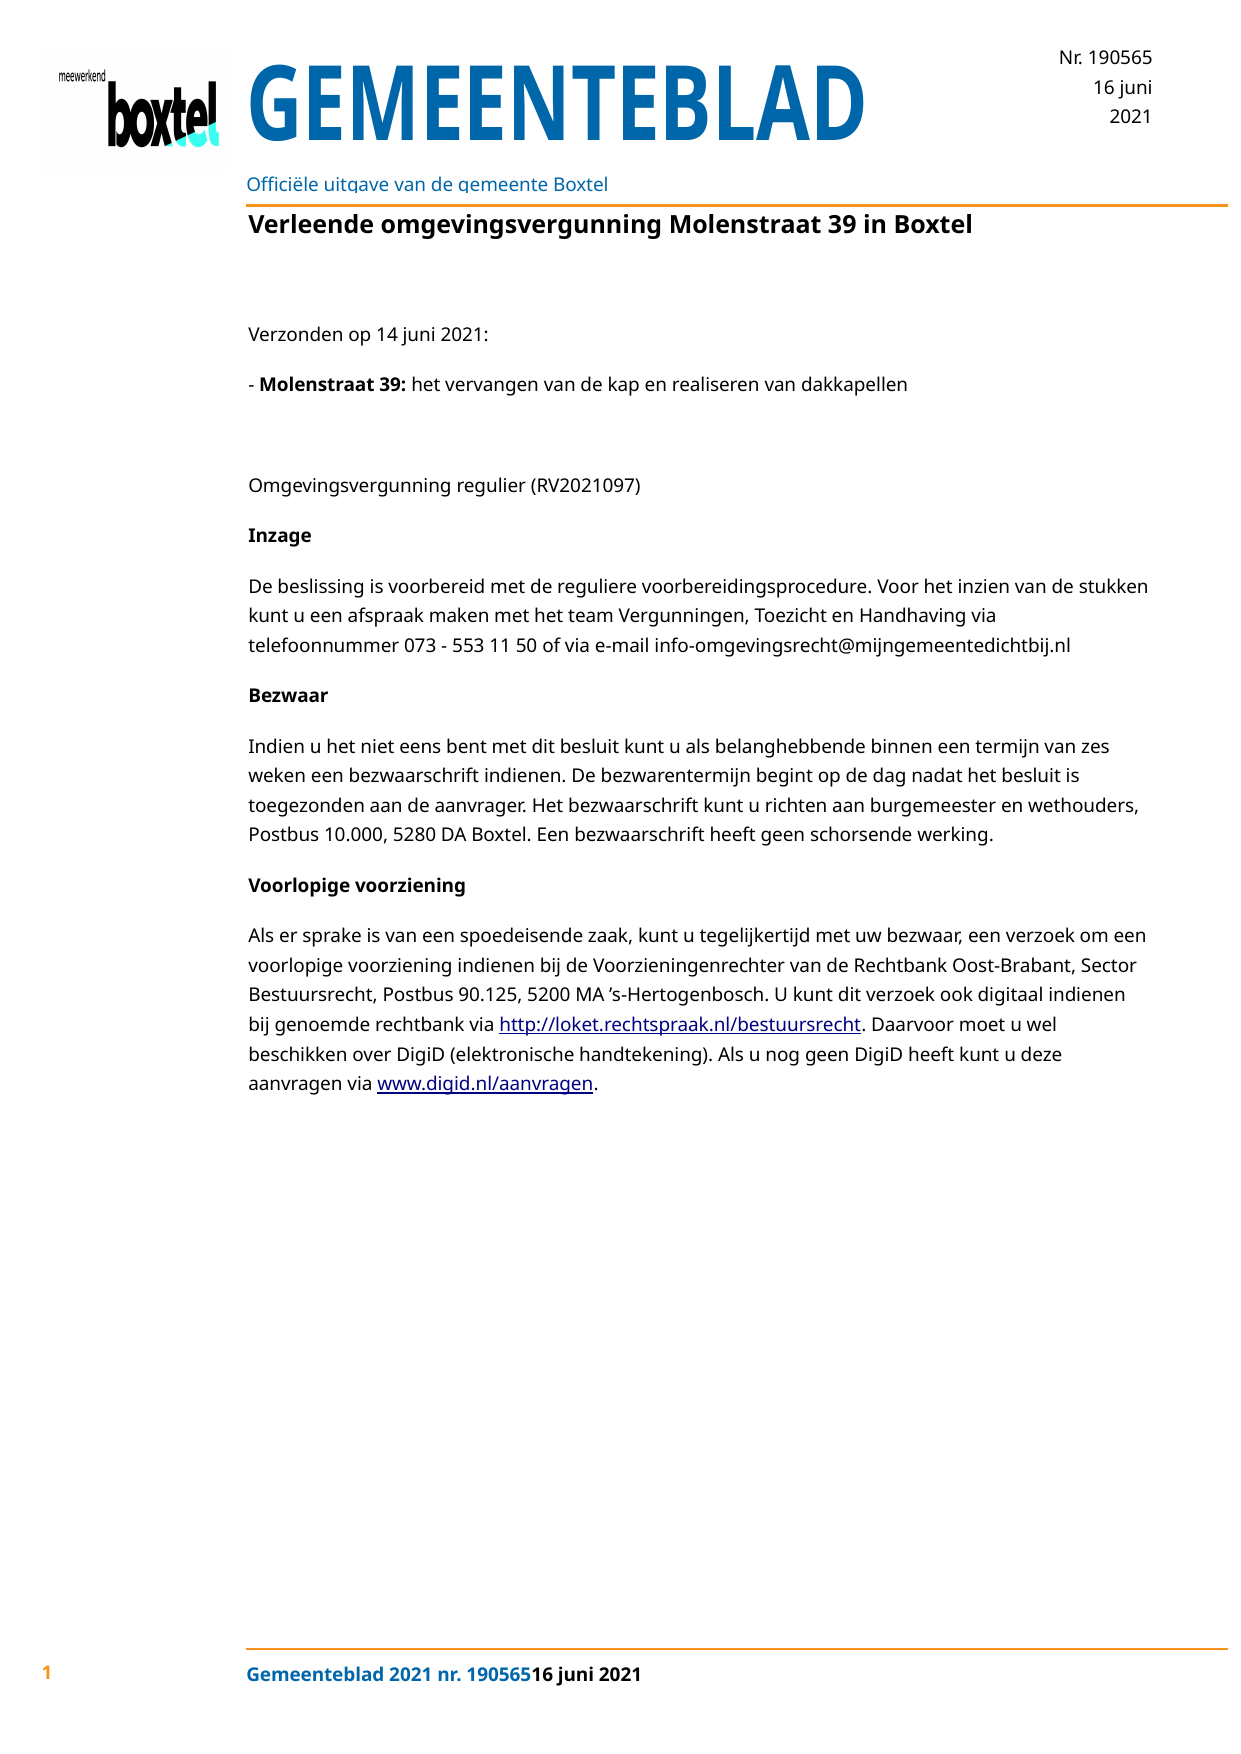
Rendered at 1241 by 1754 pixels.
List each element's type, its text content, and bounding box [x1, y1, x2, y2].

text Verzonden op 14 juni 2021: [248, 321, 1152, 346]
text - Molenstraat 39: het vervangen van de kap en realiseren van dakkapellen [248, 371, 1152, 397]
text Indien u het niet eens bent met dit besluit kunt u als belanghebbende binnen een termijn van zes weken een bezwaarschrift indienen. De bezwarentermijn begint op de dag nadat het besluit is toegezonden aan de aanvrager. Het bezwaarschrift kunt u richten aan burgemeester en wethouders, Postbus 10.000, 5280 DA Boxtel. Een bezwaarschrift heeft geen schorsende werking. [248, 733, 1152, 847]
picture [41, 47, 231, 172]
text De beslissing is voorbereid met de reguliere voorbereidingsprocedure. Voor het inzien van de stukken kunt u een afspraak maken met het team Vergunningen, Toezicht en Handhaving via telefoonnummer 073 - 553 11 50 of via e-mail info-omgevingsrecht@mijngemeentedichtbij.nl [248, 573, 1152, 658]
text Bezwaar [248, 682, 1152, 708]
text Verleende omgevingsvergunning Molenstraat 39 in Boxtel [248, 207, 1152, 241]
text Inzage [248, 522, 1152, 548]
text Omgevingsvergunning regulier (RV2021097) [248, 472, 1152, 498]
text Als er sprake is van een spoedeisende zaak, kunt u tegelijkertijd met uw bezwaar, een verzoek om een voorlopige voorziening indienen bij de Voorzieningenrechter van de Rechtbank Oost-Brabant, Sector Bestuursrecht, Postbus 90.125, 5200 MA ’s-Hertogenbosch. U kunt dit verzoek ook digitaal indienen bij genoemde rechtbank via http://loket.rechtspraak.nl/bestuursrecht. Daarvoor moet u wel beschikken over DigiD (elektronische handtekening). Als u nog geen DigiD heeft kunt u deze aanvragen via www.digid.nl/aanvragen. [248, 922, 1152, 1096]
text Voorlopige voorziening [248, 872, 1152, 898]
